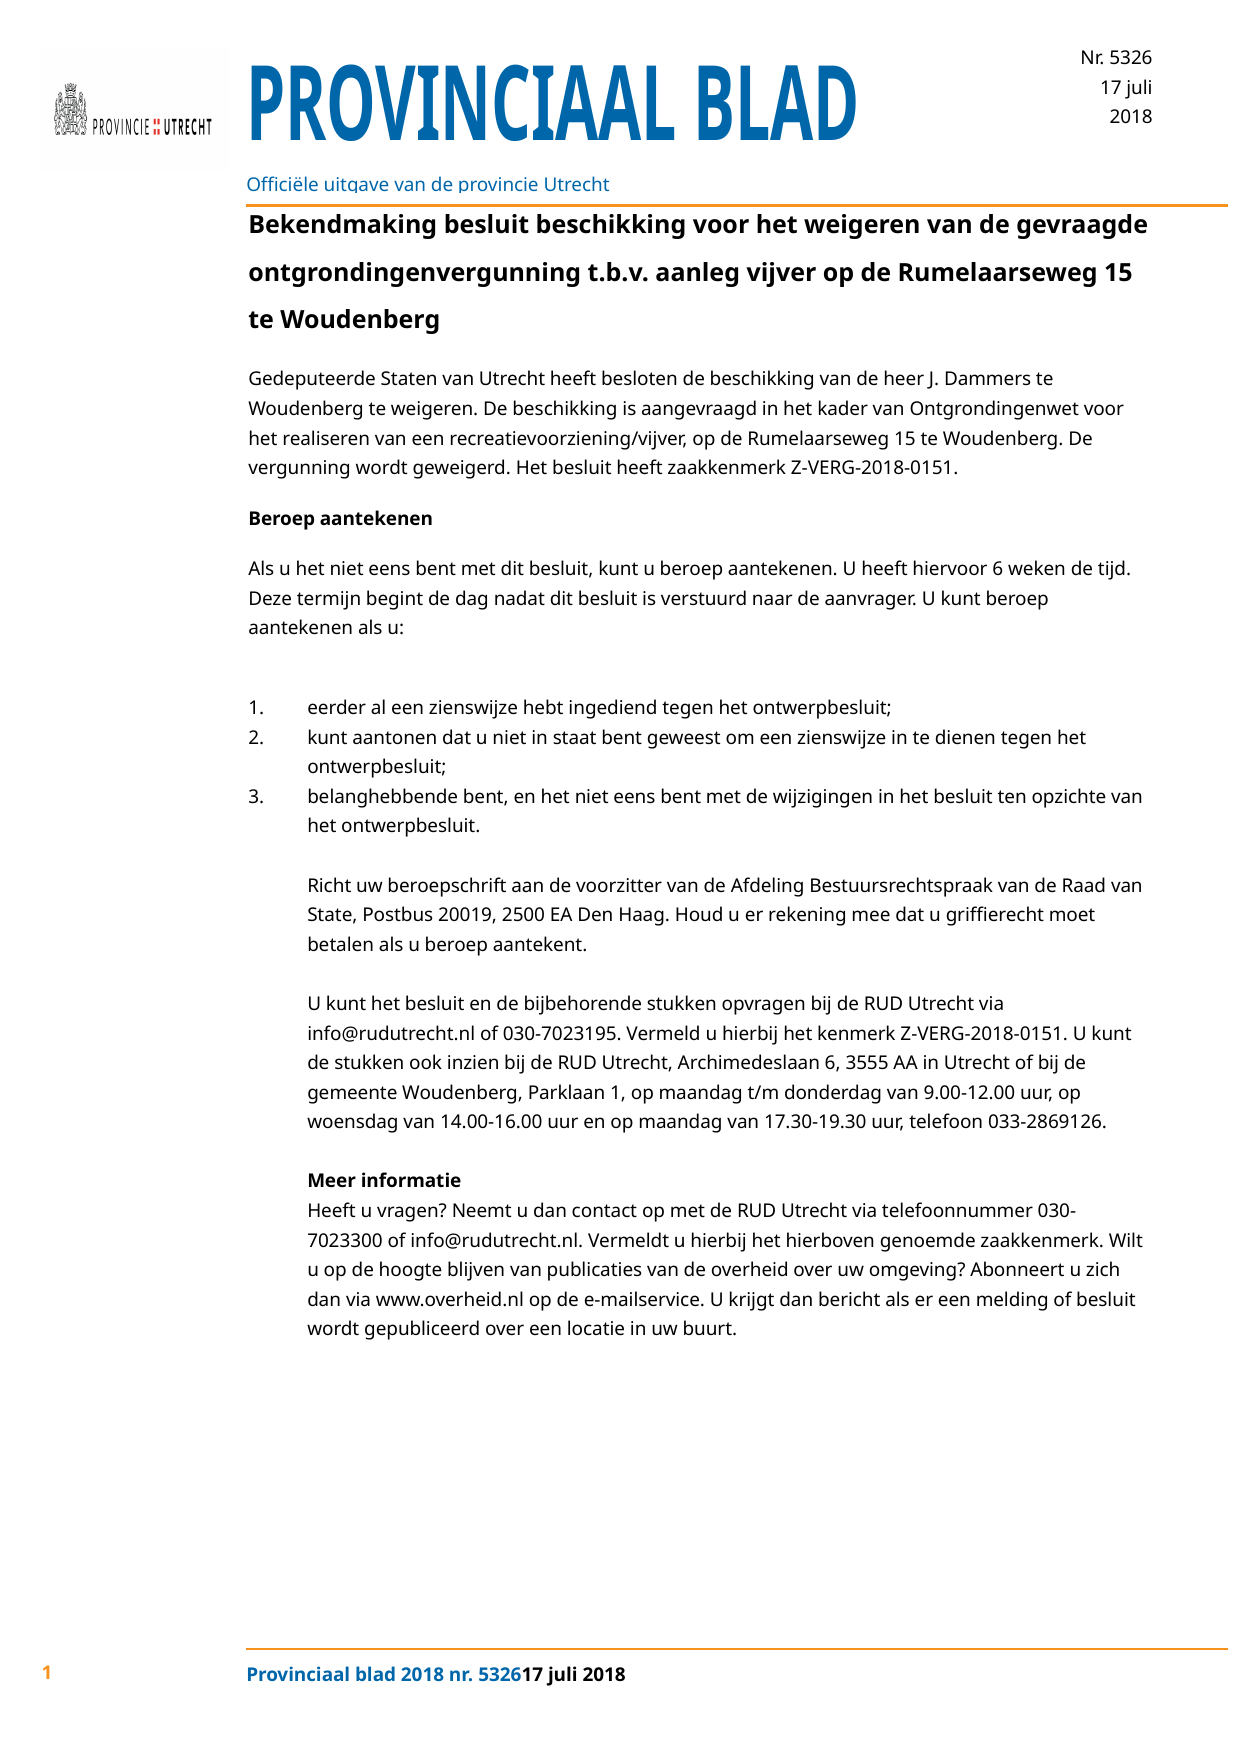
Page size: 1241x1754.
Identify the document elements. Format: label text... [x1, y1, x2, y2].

list Richt uw beroepschrift aan de voorzitter van de Afdeling Bestuursrechtspraak van de Raad van State, Postbus 20019, 2500 EA Den Haag. Houd u er rekening mee dat u griffierecht moet betalen als u beroep aantekent. [248, 872, 1152, 957]
list U kunt het besluit en de bijbehorende stukken opvragen bij de RUD Utrecht via info@rudutrecht.nl of 030-7023195. Vermeld u hierbij het kenmerk Z-VERG-2018-0151. U kunt de stukken ook inzien bij de RUD Utrecht, Archimedeslaan 6, 3555 AA in Utrecht of bij de gemeente Woudenberg, Parklaan 1, op maandag t/m donderdag van 9.00-12.00 uur, op woensdag van 14.00-16.00 uur en op maandag van 17.30-19.30 uur, telefoon 033-2869126. [248, 990, 1152, 1134]
list Meer informatie [248, 1168, 1152, 1193]
text Als u het niet eens bent met dit besluit, kunt u beroep aantekenen. U heeft hiervoor 6 weken de tijd. Deze termijn begint de dag nadat dit besluit is verstuurd naar de aanvrager. U kunt beroep aantekenen als u: [248, 555, 1152, 640]
text Beroep aantekenen [248, 505, 1152, 530]
picture [41, 47, 231, 172]
list belanghebbende bent, en het niet eens bent met de wijzigingen in het besluit ten opzichte van het ontwerpbesluit. [248, 783, 1152, 838]
list Heeft u vragen? Neemt u dan contact op met de RUD Utrecht via telefoonnummer 030-7023300 of info@rudutrecht.nl. Vermeldt u hierbij het hierboven genoemde zaakkenmerk. Wilt u op de hoogte blijven van publicaties van de overheid over uw omgeving? Abonneert u zich dan via www.overheid.nl op de e-mailservice. U krijgt dan bericht als er een melding of besluit wordt gepubliceerd over een locatie in uw buurt. [248, 1197, 1152, 1341]
text Bekendmaking besluit beschikking voor het weigeren van de gevraagde ontgrondingenvergunning t.b.v. aanleg vijver op de Rumelaarseweg 15 te Woudenberg [248, 207, 1152, 336]
text Gedeputeerde Staten van Utrecht heeft besloten de beschikking van de heer J. Dammers te Woudenberg te weigeren. De beschikking is aangevraagd in het kader van Ontgrondingenwet voor het realiseren van een recreatievoorziening/vijver, op de Rumelaarseweg 15 te Woudenberg. De vergunning wordt geweigerd. Het besluit heeft zaakkenmerk Z-VERG-2018-0151. [248, 366, 1152, 480]
list kunt aantonen dat u niet in staat bent geweest om een zienswijze in te dienen tegen het ontwerpbesluit; [248, 724, 1152, 779]
list eerder al een zienswijze hebt ingediend tegen het ontwerpbesluit; [248, 694, 1152, 720]
